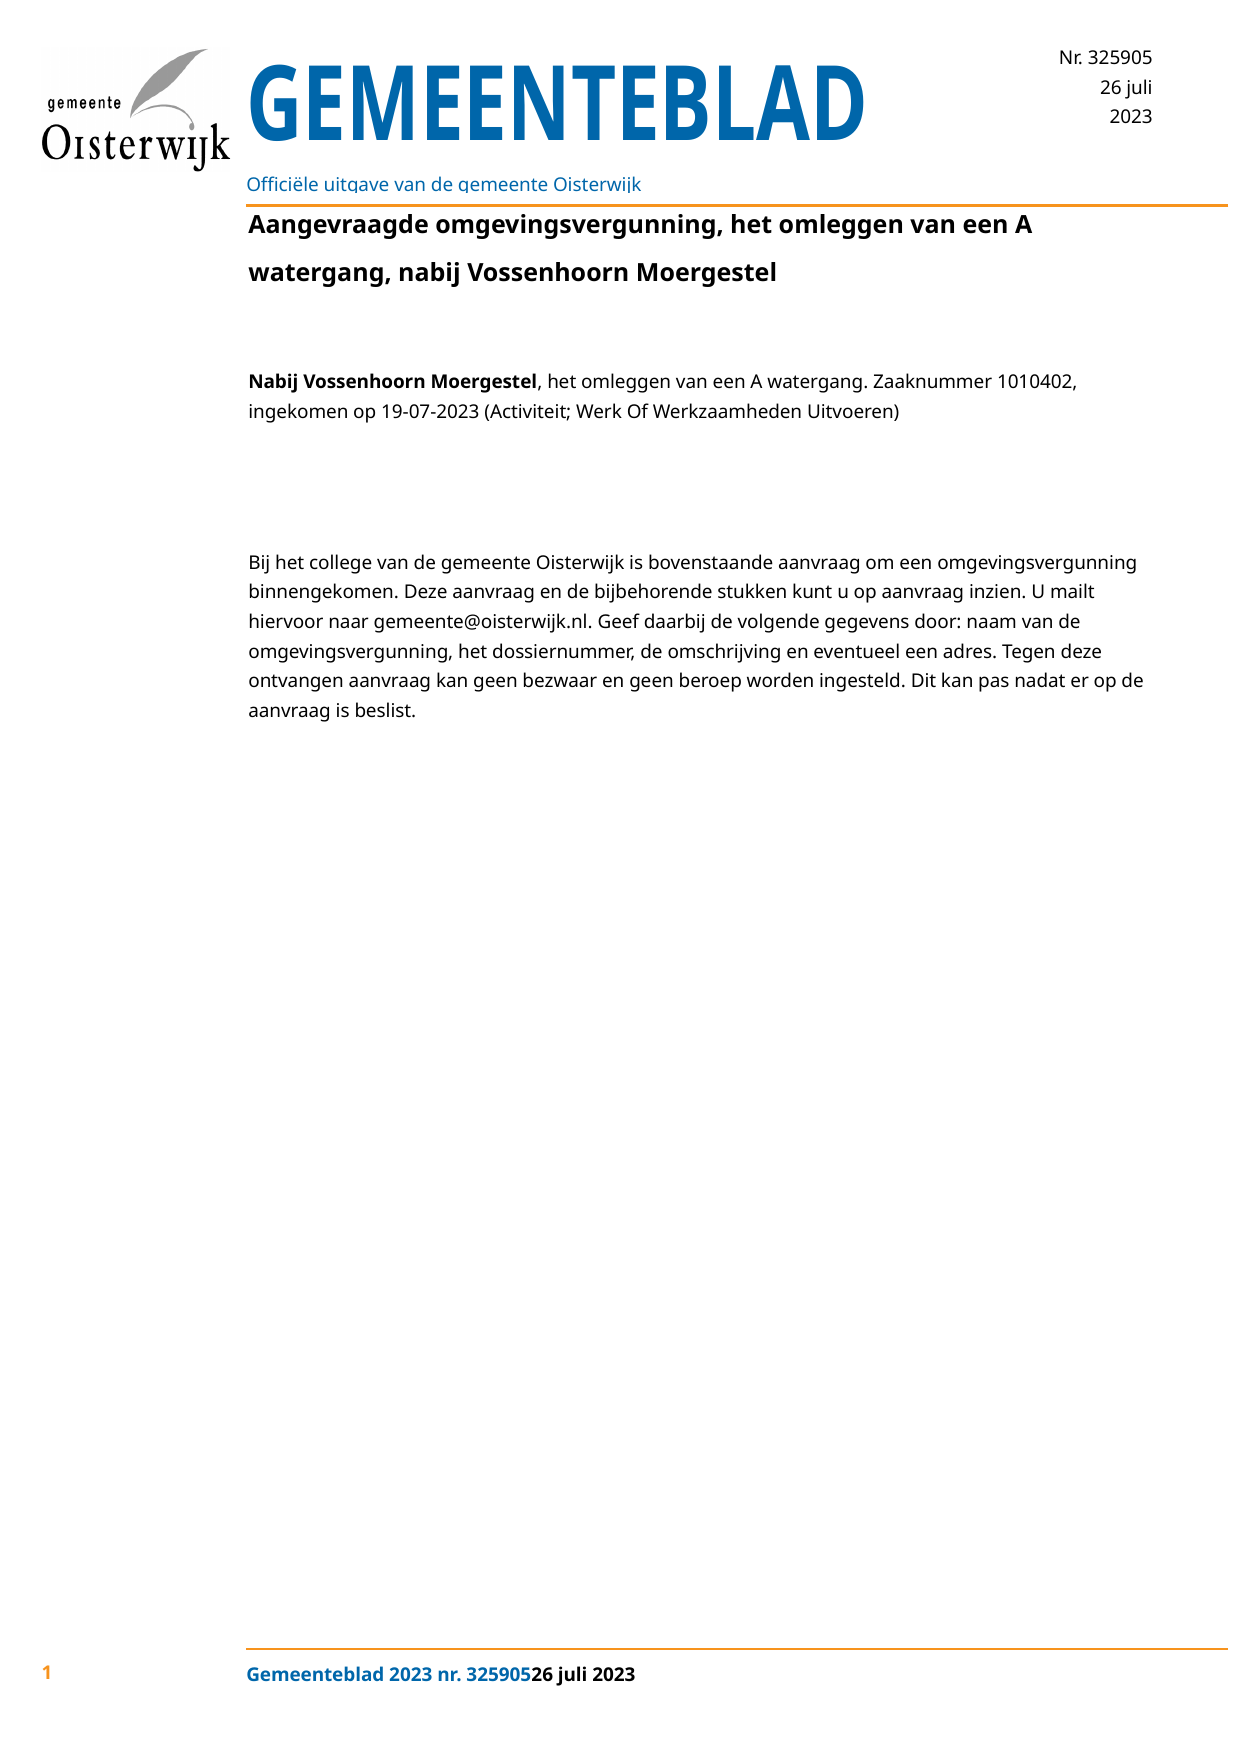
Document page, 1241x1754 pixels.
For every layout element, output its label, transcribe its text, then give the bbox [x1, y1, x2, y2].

text Aangevraagde omgevingsvergunning, het omleggen van een A watergang, nabij Vossenhoorn Moergestel [248, 207, 1152, 288]
text Bij het college van de gemeente Oisterwijk is bovenstaande aanvraag om een omgevingsvergunning binnengekomen. Deze aanvraag en de bijbehorende stukken kunt u op aanvraag inzien. U mailt hiervoor naar gemeente@oisterwijk.nl. Geef daarbij de volgende gegevens door: naam van de omgevingsvergunning, het dossiernummer, de omschrijving en eventueel een adres. Tegen deze ontvangen aanvraag kan geen bezwaar en geen beroep worden ingesteld. Dit kan pas nadat er op de aanvraag is beslist. [248, 549, 1152, 723]
text Nabij Vossenhoorn Moergestel, het omleggen van een A watergang. Zaaknummer 1010402, ingekomen op 19-07-2023 (Activiteit; Werk Of Werkzaamheden Uitvoeren) [248, 368, 1152, 424]
picture [41, 47, 231, 172]
